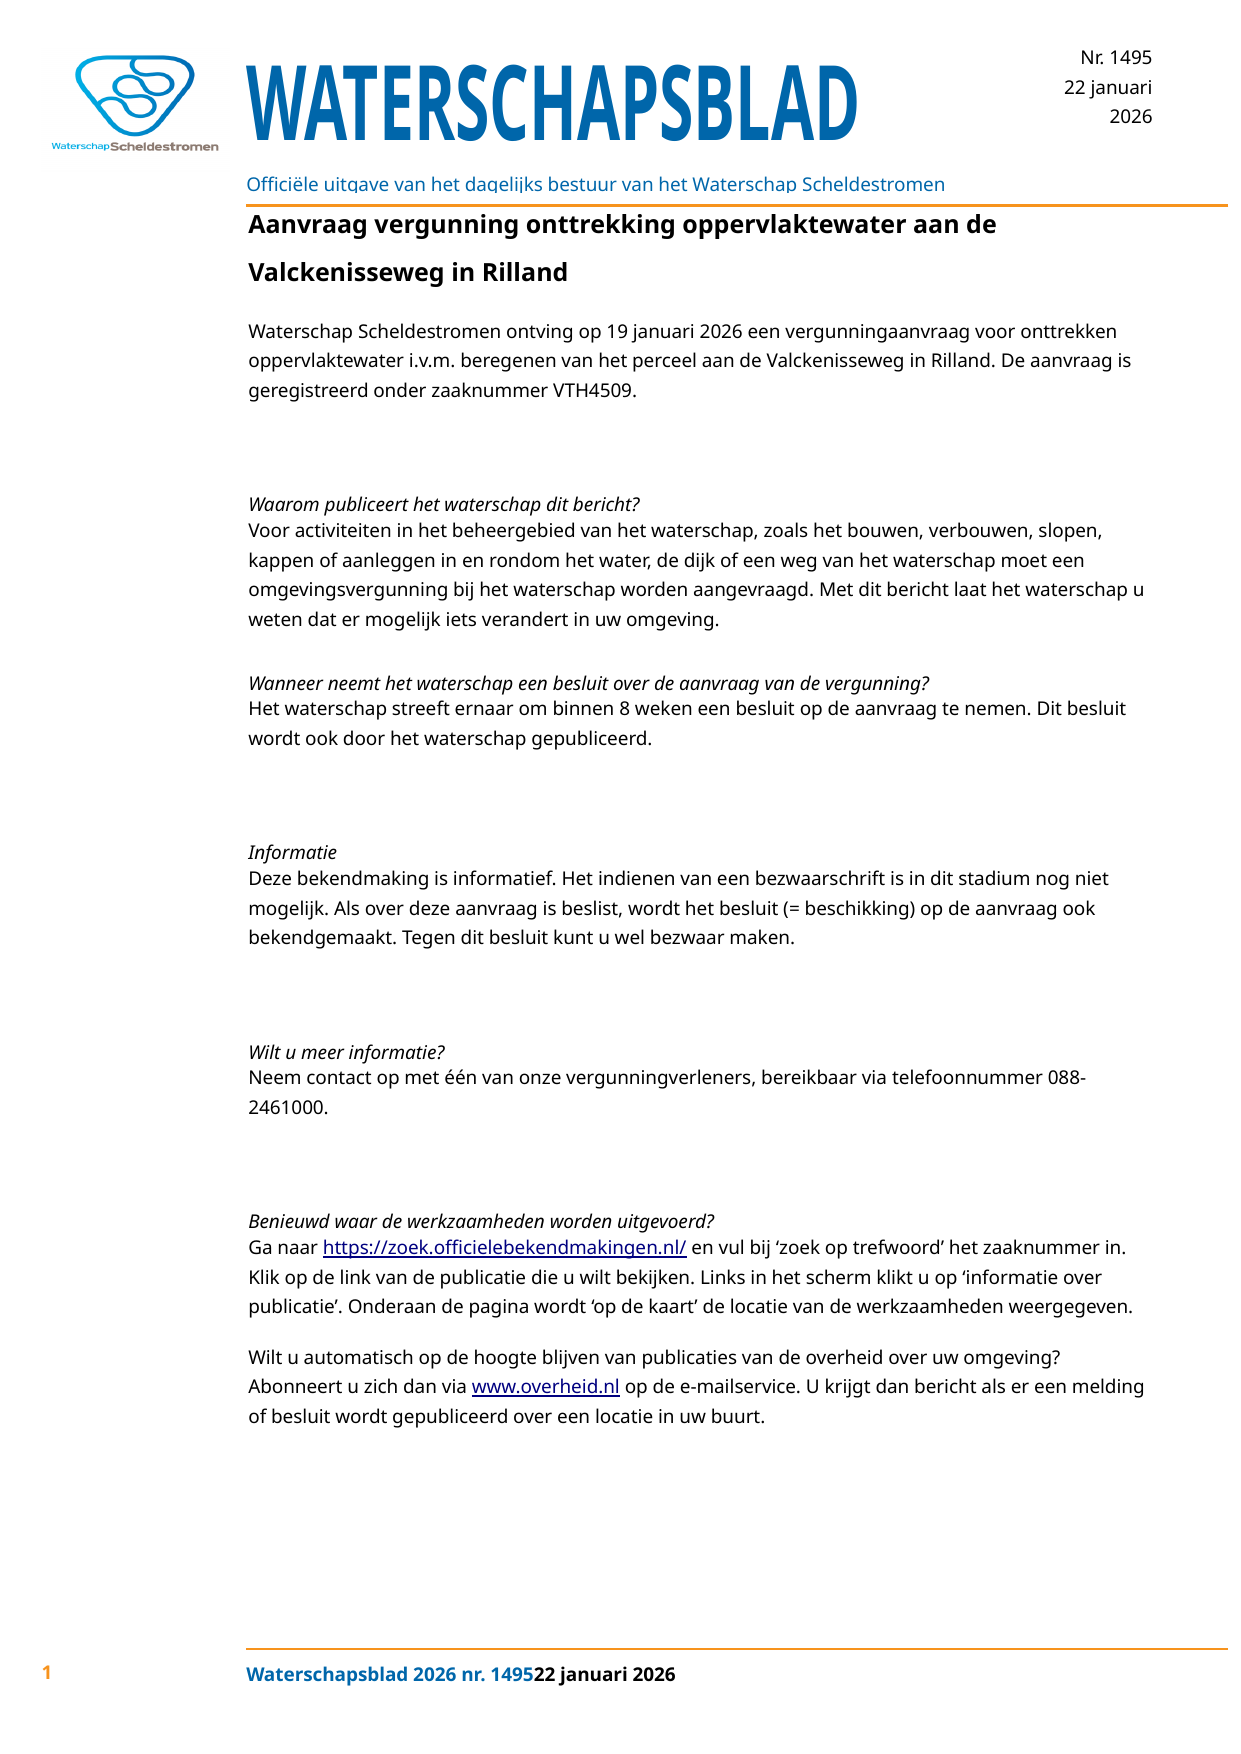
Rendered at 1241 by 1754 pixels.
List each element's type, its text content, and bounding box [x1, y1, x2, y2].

text Ga naar https://zoek.officielebekendmakingen.nl/ en vul bij ‘zoek op trefwoord’ het zaaknummer in. Klik op de link van de publicatie die u wilt bekijken. Links in het scherm klikt u op ‘informatie over publicatie’. Onderaan de pagina wordt ‘op de kaart’ de locatie van de werkzaamheden weergegeven. [248, 1234, 1152, 1319]
text Deze bekendmaking is informatief. Het indienen van een bezwaarschrift is in dit stadium nog niet mogelijk. Als over deze aanvraag is beslist, wordt het besluit (= beschikking) op de aanvraag ook bekendgemaakt. Tegen dit besluit kunt u wel bezwaar maken. [248, 865, 1152, 950]
text Waterschap Scheldestromen ontving op 19 januari 2026 een vergunningaanvraag voor onttrekken oppervlaktewater i.v.m. beregenen van het perceel aan de Valckenisseweg in Rilland. De aanvraag is geregistreerd onder zaaknummer VTH4509. [248, 318, 1152, 403]
text Wanneer neemt het waterschap een besluit over de aanvraag van de vergunning? [248, 670, 1152, 696]
text Wilt u meer informatie? [248, 1039, 1152, 1064]
text Neem contact op met één van onze vergunningverleners, bereikbaar via telefoonnummer 088-2461000. [248, 1064, 1152, 1120]
text Aanvraag vergunning onttrekking oppervlaktewater aan de Valckenisseweg in Rilland [248, 207, 1152, 288]
picture [41, 47, 231, 172]
text Voor activiteiten in het beheergebied van het waterschap, zoals het bouwen, verbouwen, slopen, kappen of aanleggen in en rondom het water, de dijk of een weg van het waterschap moet een omgevingsvergunning bij het waterschap worden aangevraagd. Met dit bericht laat het waterschap u weten dat er mogelijk iets verandert in uw omgeving. [248, 517, 1152, 632]
text Informatie [248, 839, 1152, 865]
text Wilt u automatisch op de hoogte blijven van publicaties van de overheid over uw omgeving? Abonneert u zich dan via www.overheid.nl op de e-mailservice. U krijgt dan bericht als er een melding of besluit wordt gepubliceerd over een locatie in uw buurt. [248, 1344, 1152, 1429]
text Waarom publiceert het waterschap dit bericht? [248, 491, 1152, 517]
text Het waterschap streeft ernaar om binnen 8 weken een besluit op de aanvraag te nemen. Dit besluit wordt ook door het waterschap gepubliceerd. [248, 696, 1152, 751]
text Benieuwd waar de werkzaamheden worden uitgevoerd? [248, 1208, 1152, 1234]
